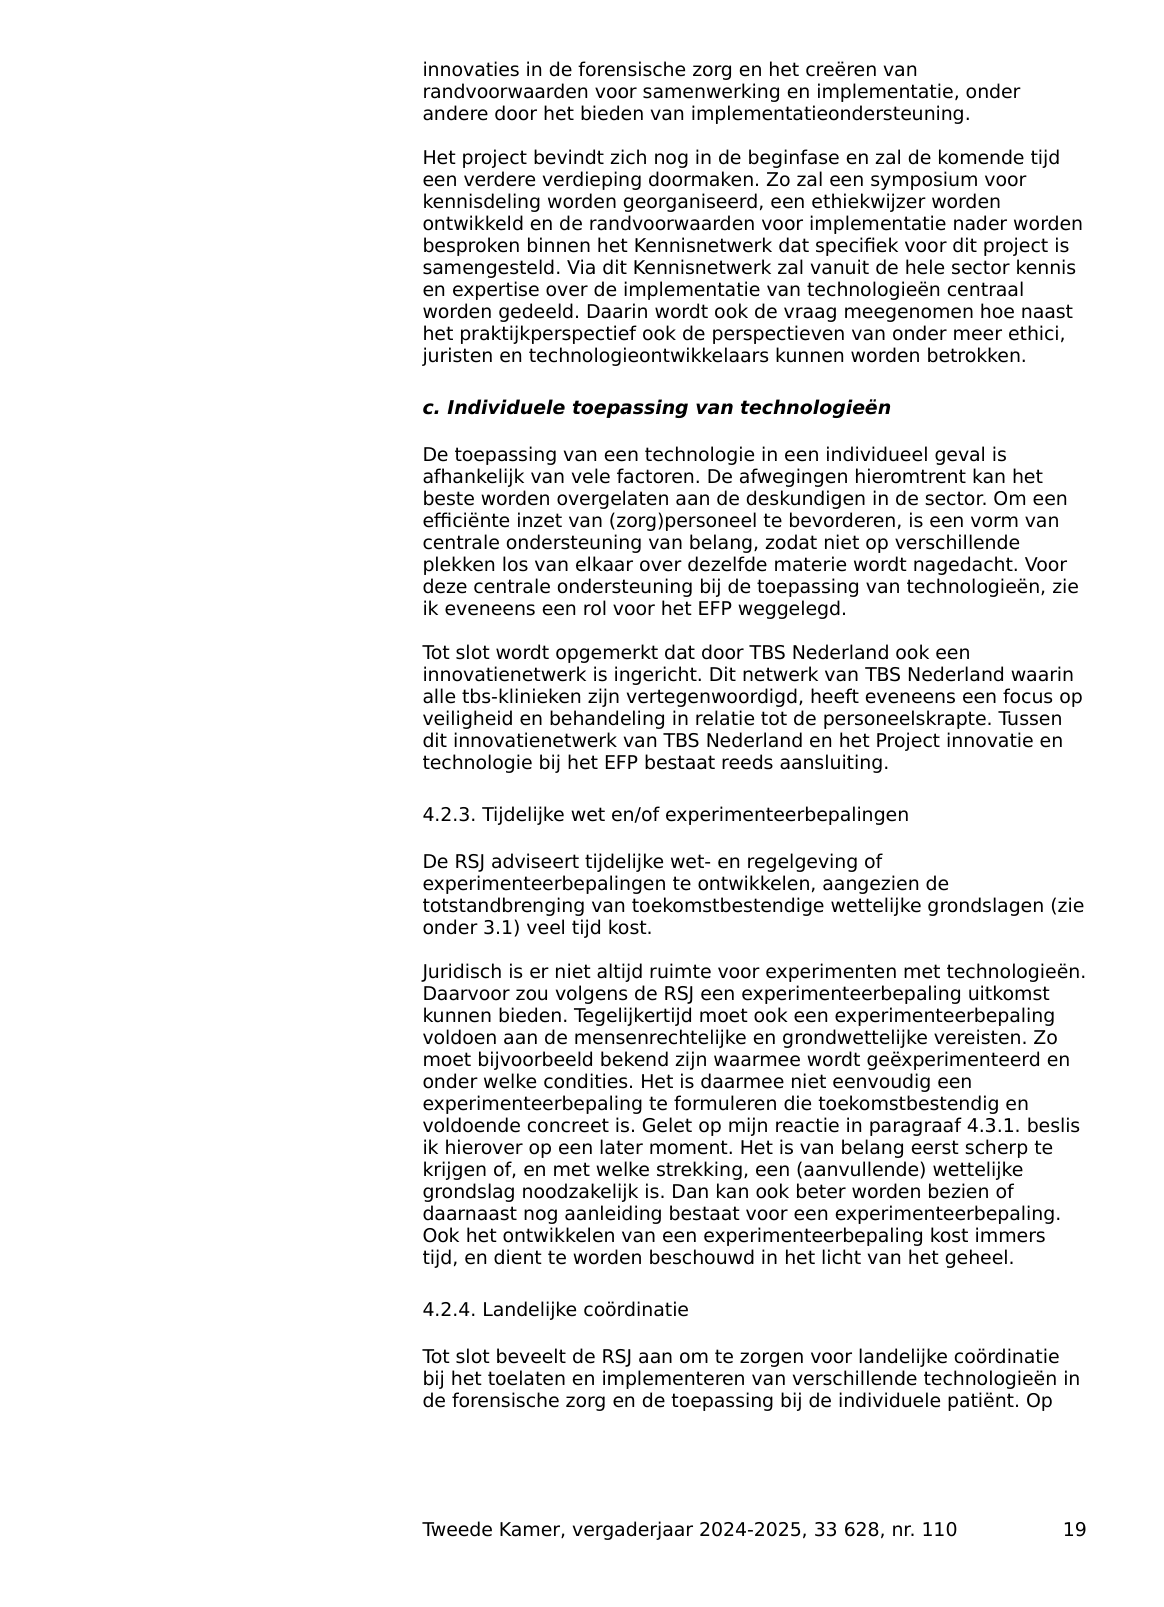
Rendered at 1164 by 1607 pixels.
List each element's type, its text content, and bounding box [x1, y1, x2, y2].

text Tot slot wordt opgemerkt dat door TBS Nederland ook een innovatienetwerk is ingericht. Dit netwerk van TBS Nederland waarin alle tbs-klinieken zijn vertegenwoordigd, heeft eveneens een focus op veiligheid en behandeling in relatie tot de personeelskrapte. Tussen dit innovatienetwerk van TBS Nederland en het Project innovatie en technologie bij het EFP bestaat reeds aansluiting. [422, 642, 1087, 774]
text De toepassing van een technologie in een individueel geval is afhankelijk van vele factoren. De afwegingen hieromtrent kan het beste worden overgelaten aan de deskundigen in de sector. Om een efficiënte inzet van (zorg)personeel te bevorderen, is een vorm van centrale ondersteuning van belang, zodat niet op verschillende plekken los van elkaar over dezelfde materie wordt nagedacht. Voor deze centrale ondersteuning bij de toepassing van technologieën, zie ik eveneens een rol voor het EFP weggelegd. [422, 444, 1087, 620]
subtitle 4.2.3. Tijdelijke wet en/of experimenteerbepalingen [422, 804, 1087, 826]
text De RSJ adviseert tijdelijke wet- en regelgeving of experimenteerbepalingen te ontwikkelen, aangezien de totstandbrenging van toekomstbestendige wettelijke grondslagen (zie onder 3.1) veel tijd kost. [422, 851, 1087, 939]
subtitle 4.2.4. Landelijke coördinatie [422, 1299, 1087, 1321]
subtitle c. Individuele toepassing van technologieën [422, 397, 1087, 419]
text Het project bevindt zich nog in de beginfase en zal de komende tijd een verdere verdieping doormaken. Zo zal een symposium voor kennisdeling worden georganiseerd, een ethiekwijzer worden ontwikkeld en de randvoorwaarden voor implementatie nader worden besproken binnen het Kennisnetwerk dat specifiek voor dit project is samengesteld. Via dit Kennisnetwerk zal vanuit de hele sector kennis en expertise over de implementatie van technologieën centraal worden gedeeld. Daarin wordt ook de vraag meegenomen hoe naast het praktijkperspectief ook de perspectieven van onder meer ethici, juristen en technologieontwikkelaars kunnen worden betrokken. [422, 147, 1087, 367]
text innovaties in de forensische zorg en het creëren van randvoorwaarden voor samenwerking en implementatie, onder andere door het bieden van implementatieondersteuning. [422, 59, 1087, 125]
text Juridisch is er niet altijd ruimte voor experimenten met technologieën. Daarvoor zou volgens de RSJ een experimenteerbepaling uitkomst kunnen bieden. Tegelijkertijd moet ook een experimenteerbepaling voldoen aan de mensenrechtelijke en grondwettelijke vereisten. Zo moet bijvoorbeeld bekend zijn waarmee wordt geëxperimenteerd en onder welke condities. Het is daarmee niet eenvoudig een experimenteerbepaling te formuleren die toekomstbestendig en voldoende concreet is. Gelet op mijn reactie in paragraaf 4.3.1. beslis ik hierover op een later moment. Het is van belang eerst scherp te krijgen of, en met welke strekking, een (aanvullende) wettelijke grondslag noodzakelijk is. Dan kan ook beter worden bezien of daarnaast nog aanleiding bestaat voor een experimenteerbepaling. Ook het ontwikkelen van een experimenteerbepaling kost immers tijd, en dient te worden beschouwd in het licht van het geheel. [422, 961, 1087, 1269]
text Tot slot beveelt de RSJ aan om te zorgen voor landelijke coördinatie bij het toelaten en implementeren van verschillende technologieën in de forensische zorg en de toepassing bij de individuele patiënt. Op [422, 1346, 1087, 1412]
